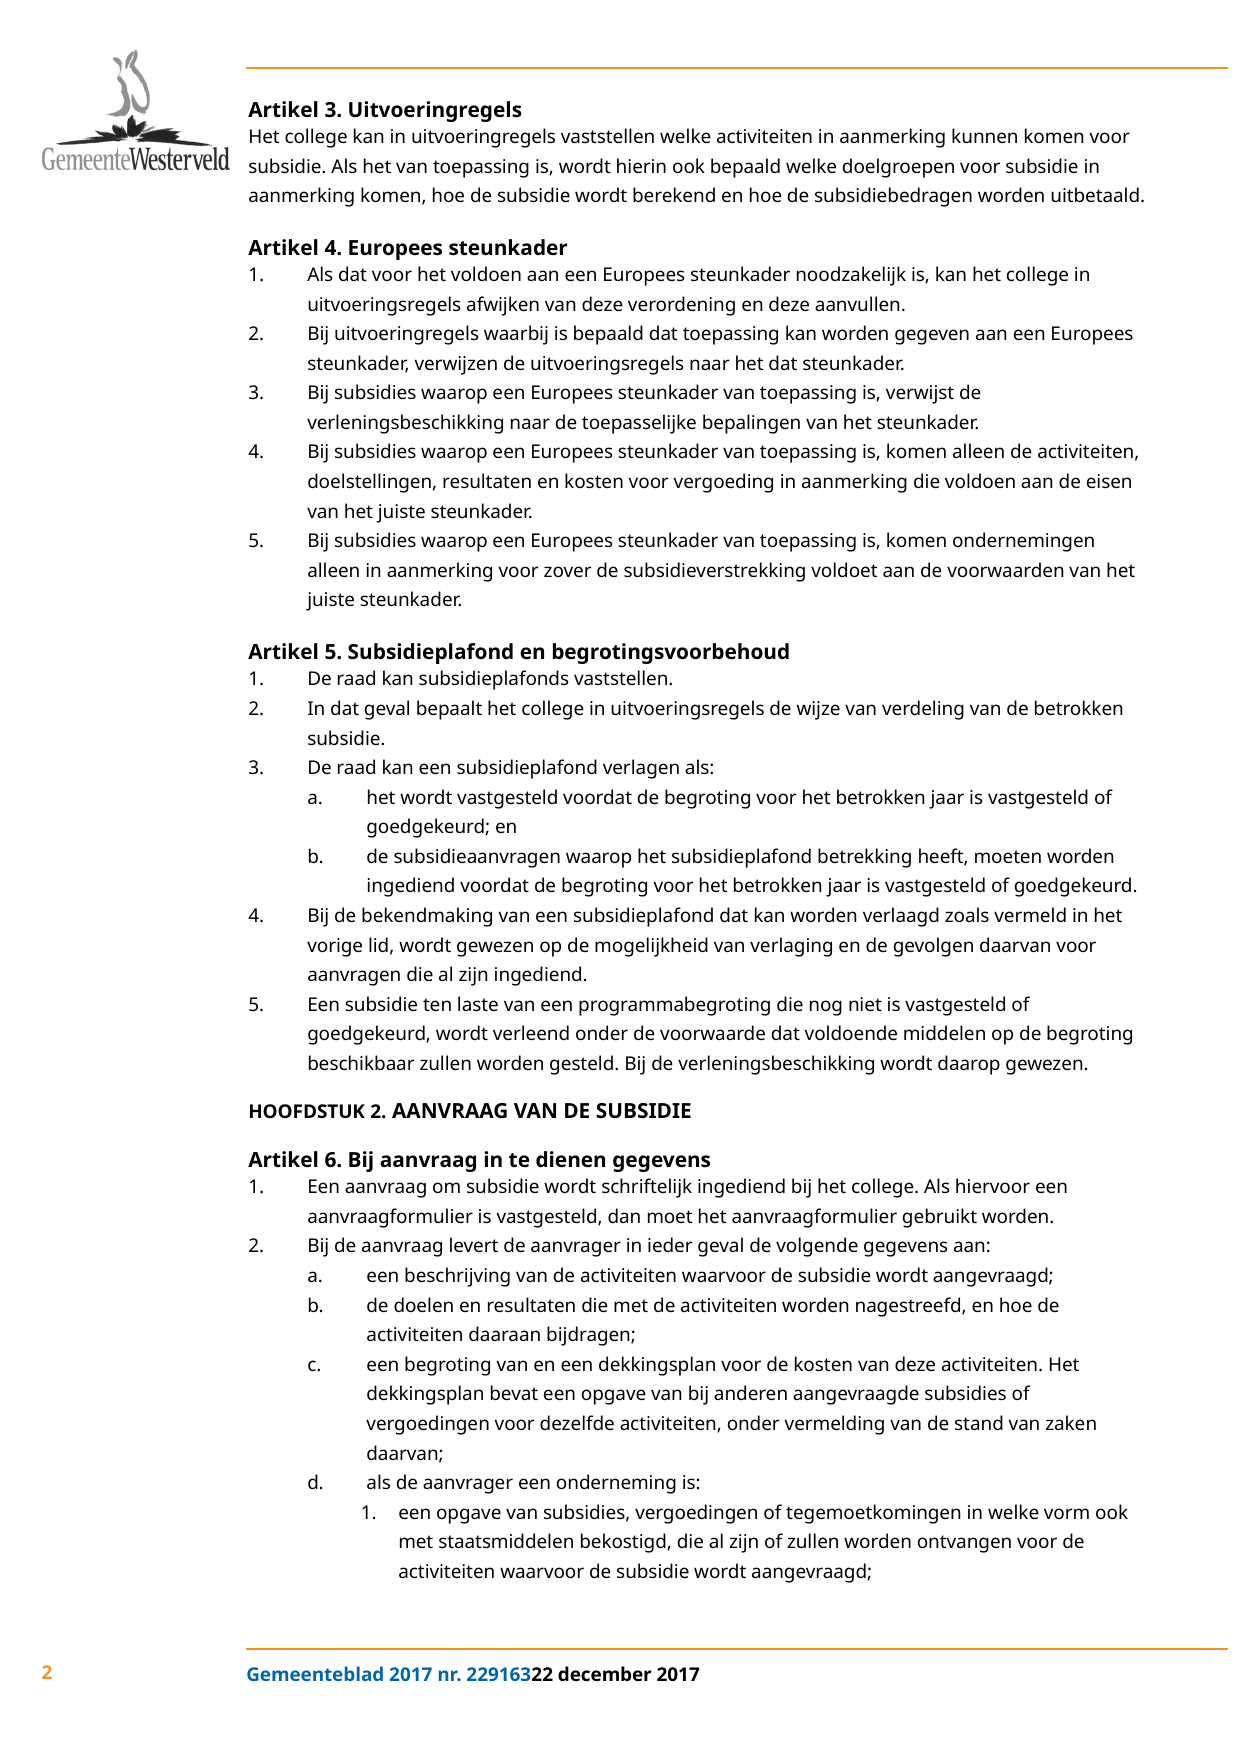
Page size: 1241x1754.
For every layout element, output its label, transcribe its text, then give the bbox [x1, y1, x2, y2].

list een begroting van en een dekkingsplan voor de kosten van deze activiteiten. Het dekkingsplan bevat een opgave van bij anderen aangevraagde subsidies of vergoedingen voor dezelfde activiteiten, onder vermelding van de stand van zaken daarvan; [307, 1351, 1152, 1465]
list Bij subsidies waarop een Europees steunkader van toepassing is, verwijst de verleningsbeschikking naar de toepasselijke bepalingen van het steunkader. [248, 379, 1152, 435]
list de subsidieaanvragen waarop het subsidieplafond betrekking heeft, moeten worden ingediend voordat de begroting voor het betrokken jaar is vastgesteld of goedgekeurd. [307, 843, 1152, 898]
list Bij subsidies waarop een Europees steunkader van toepassing is, komen ondernemingen alleen in aanmerking voor zover de subsidieverstrekking voldoet aan de voorwaarden van het juiste steunkader. [248, 527, 1152, 612]
list De raad kan een subsidieplafond verlagen als: [248, 754, 1152, 780]
text Artikel 5. Subsidieplafond en begrotingsvoorbehoud [248, 637, 1152, 666]
list Een aanvraag om subsidie wordt schriftelijk ingediend bij het college. Als hiervoor een aanvraagformulier is vastgesteld, dan moet het aanvraagformulier gebruikt worden. [248, 1173, 1152, 1229]
text Artikel 3. Uitvoeringregels [248, 95, 1152, 123]
list als de aanvrager een onderneming is: [307, 1469, 1152, 1495]
text Het college kan in uitvoeringregels vaststellen welke activiteiten in aanmerking kunnen komen voor subsidie. Als het van toepassing is, wordt hierin ook bepaald welke doelgroepen voor subsidie in aanmerking komen, hoe de subsidie wordt berekend en hoe de subsidiebedragen worden uitbetaald. [248, 123, 1152, 208]
list Bij uitvoeringregels waarbij is bepaald dat toepassing kan worden gegeven aan een Europees steunkader, verwijzen de uitvoeringsregels naar het dat steunkader. [248, 320, 1152, 376]
text Artikel 4. Europees steunkader [248, 233, 1152, 261]
picture [41, 47, 231, 172]
list Een subsidie ten laste van een programmabegroting die nog niet is vastgesteld of goedgekeurd, wordt verleend onder de voorwaarde dat voldoende middelen op de begroting beschikbaar zullen worden gesteld. Bij de verleningsbeschikking wordt daarop gewezen. [248, 991, 1152, 1076]
list een beschrijving van de activiteiten waarvoor de subsidie wordt aangevraagd; [307, 1262, 1152, 1288]
list het wordt vastgesteld voordat de begroting voor het betrokken jaar is vastgesteld of goedgekeurd; en [307, 784, 1152, 839]
text Artikel 6. Bij aanvraag in te dienen gegevens [248, 1145, 1152, 1173]
text HOOFDSTUK 2. AANVRAAG VAN DE SUBSIDIE [248, 1096, 1152, 1124]
list Bij de aanvraag levert de aanvrager in ieder geval de volgende gegevens aan: [248, 1233, 1152, 1258]
list Bij de bekendmaking van een subsidieplafond dat kan worden verlaagd zoals vermeld in het vorige lid, wordt gewezen op de mogelijkheid van verlaging en de gevolgen daarvan voor aanvragen die al zijn ingediend. [248, 902, 1152, 987]
list De raad kan subsidieplafonds vaststellen. [248, 666, 1152, 691]
list Bij subsidies waarop een Europees steunkader van toepassing is, komen alleen de activiteiten, doelstellingen, resultaten en kosten voor vergoeding in aanmerking die voldoen aan de eisen van het juiste steunkader. [248, 439, 1152, 524]
list een opgave van subsidies, vergoedingen of tegemoetkomingen in welke vorm ook met staatsmiddelen bekostigd, die al zijn of zullen worden ontvangen voor de activiteiten waarvoor de subsidie wordt aangevraagd; [361, 1499, 1152, 1584]
list Als dat voor het voldoen aan een Europees steunkader noodzakelijk is, kan het college in uitvoeringsregels afwijken van deze verordening en deze aanvullen. [248, 261, 1152, 317]
list In dat geval bepaalt het college in uitvoeringsregels de wijze van verdeling van de betrokken subsidie. [248, 695, 1152, 750]
list de doelen en resultaten die met de activiteiten worden nagestreefd, en hoe de activiteiten daaraan bijdragen; [307, 1292, 1152, 1347]
